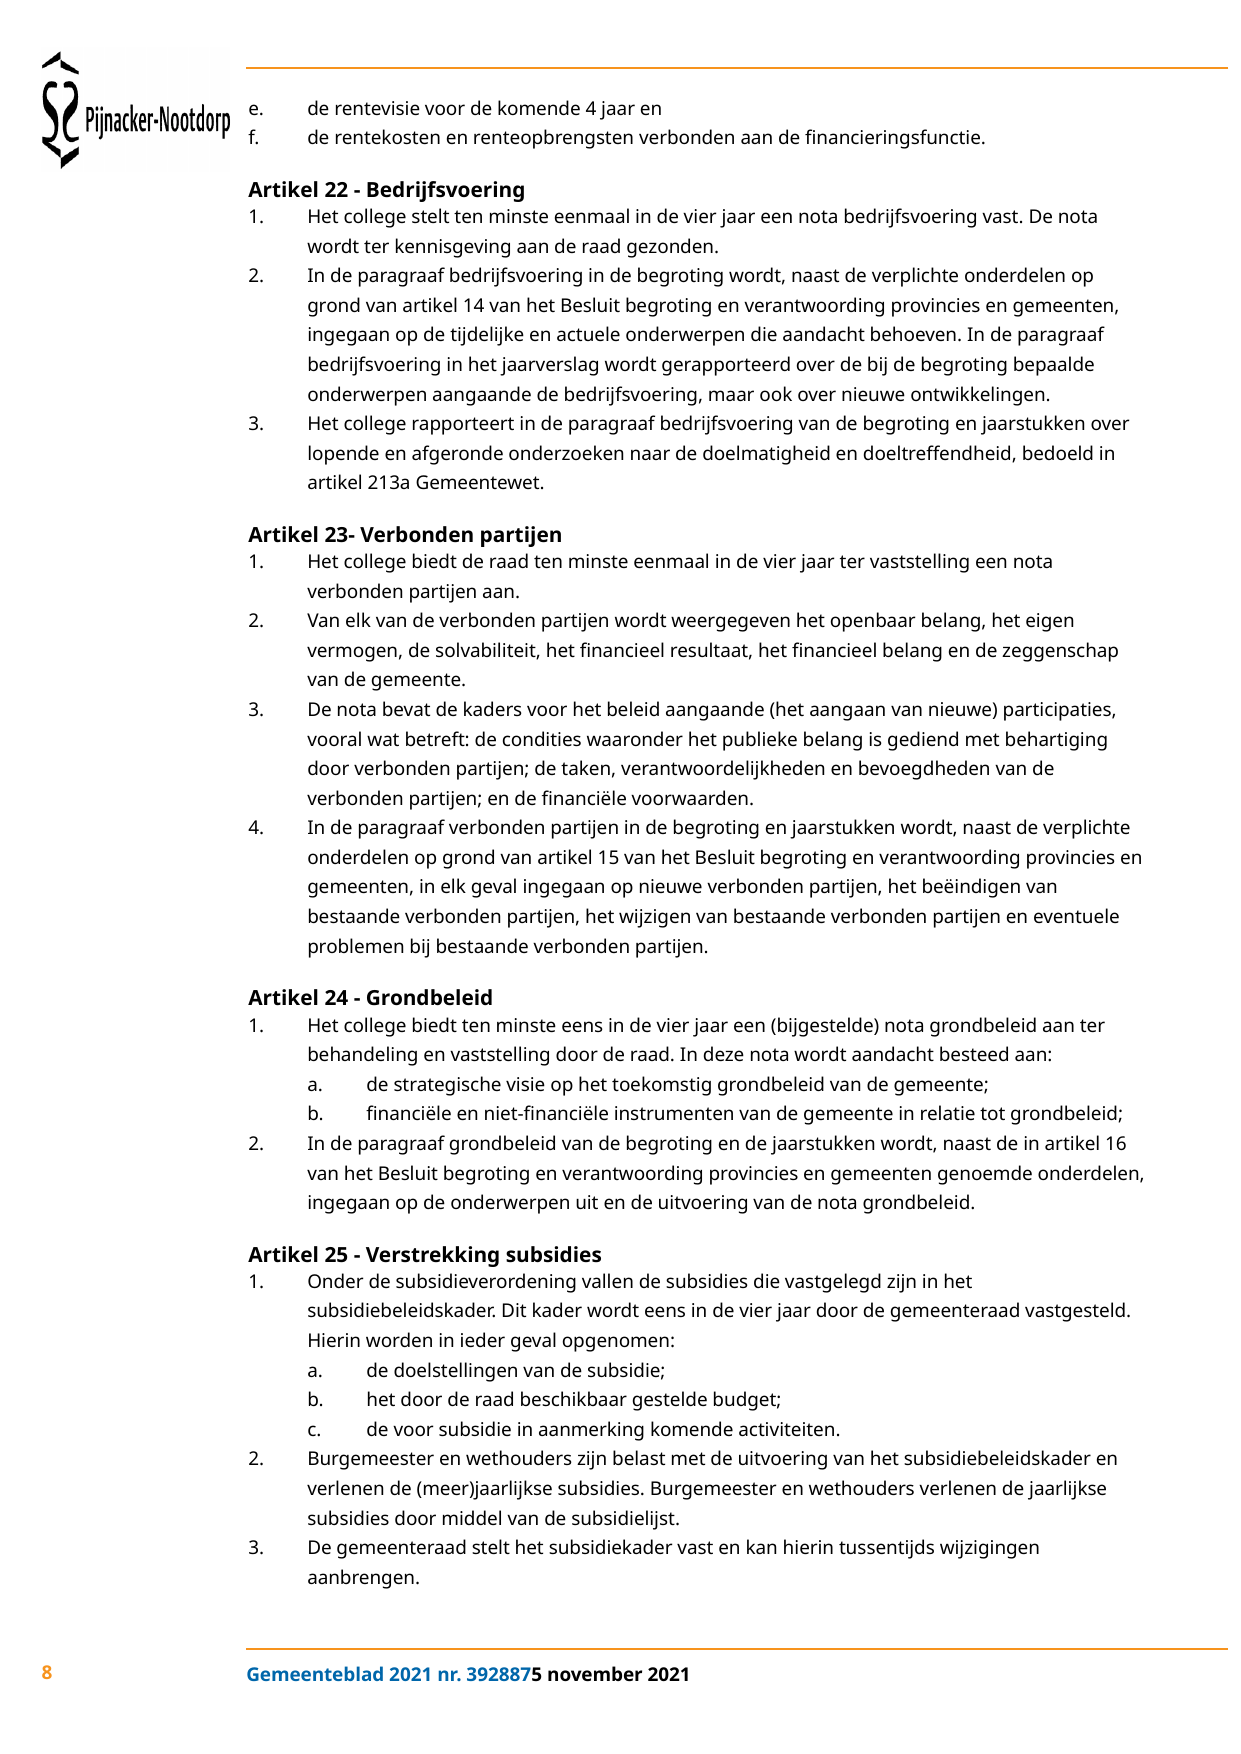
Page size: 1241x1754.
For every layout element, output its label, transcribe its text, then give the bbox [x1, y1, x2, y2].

text Artikel 22 - Bedrijfsvoering [248, 175, 1152, 203]
text Artikel 23- Verbonden partijen [248, 520, 1152, 548]
list Onder de subsidieverordening vallen de subsidies die vastgelegd zijn in het subsidiebeleidskader. Dit kader wordt eens in de vier jaar door de gemeenteraad vastgesteld. Hierin worden in ieder geval opgenomen: [248, 1268, 1152, 1353]
list de rentekosten en renteopbrengsten verbonden aan de financieringsfunctie. [248, 124, 1152, 150]
list de doelstellingen van de subsidie; [307, 1357, 1152, 1383]
list Het college stelt ten minste eenmaal in de vier jaar een nota bedrijfsvoering vast. De nota wordt ter kennisgeving aan de raad gezonden. [248, 203, 1152, 258]
list Het college rapporteert in de paragraaf bedrijfsvoering van de begroting en jaarstukken over lopende en afgeronde onderzoeken naar de doelmatigheid en doeltreffendheid, bedoeld in artikel 213a Gemeentewet. [248, 410, 1152, 495]
list In de paragraaf verbonden partijen in de begroting en jaarstukken wordt, naast de verplichte onderdelen op grond van artikel 15 van het Besluit begroting en verantwoording provincies en gemeenten, in elk geval ingegaan op nieuwe verbonden partijen, het beëindigen van bestaande verbonden partijen, het wijzigen van bestaande verbonden partijen en eventuele problemen bij bestaande verbonden partijen. [248, 814, 1152, 959]
list de strategische visie op het toekomstig grondbeleid van de gemeente; [307, 1071, 1152, 1097]
list de voor subsidie in aanmerking komende activiteiten. [307, 1416, 1152, 1442]
list Burgemeester en wethouders zijn belast met de uitvoering van het subsidiebeleidskader en verlenen de (meer)jaarlijkse subsidies. Burgemeester en wethouders verlenen de jaarlijkse subsidies door middel van de subsidielijst. [248, 1446, 1152, 1531]
list financiële en niet-financiële instrumenten van de gemeente in relatie tot grondbeleid; [307, 1101, 1152, 1126]
list het door de raad beschikbaar gestelde budget; [307, 1386, 1152, 1412]
picture [41, 47, 231, 172]
list de rentevisie voor de komende 4 jaar en [248, 95, 1152, 121]
list In de paragraaf grondbeleid van de begroting en de jaarstukken wordt, naast de in artikel 16 van het Besluit begroting en verantwoording provincies en gemeenten genoemde onderdelen, ingegaan op de onderwerpen uit en de uitvoering van de nota grondbeleid. [248, 1130, 1152, 1215]
text Artikel 24 - Grondbeleid [248, 983, 1152, 1012]
list Van elk van de verbonden partijen wordt weergegeven het openbaar belang, het eigen vermogen, de solvabiliteit, het financieel resultaat, het financieel belang en de zeggenschap van de gemeente. [248, 607, 1152, 692]
list De gemeenteraad stelt het subsidiekader vast en kan hierin tussentijds wijzigingen aanbrengen. [248, 1534, 1152, 1590]
text Artikel 25 - Verstrekking subsidies [248, 1240, 1152, 1268]
list De nota bevat de kaders voor het beleid aangaande (het aangaan van nieuwe) participaties, vooral wat betreft: de condities waaronder het publieke belang is gediend met behartiging door verbonden partijen; de taken, verantwoordelijkheden en bevoegdheden van de verbonden partijen; en de financiële voorwaarden. [248, 696, 1152, 811]
list Het college biedt de raad ten minste eenmaal in de vier jaar ter vaststelling een nota verbonden partijen aan. [248, 548, 1152, 604]
list In de paragraaf bedrijfsvoering in de begroting wordt, naast de verplichte onderdelen op grond van artikel 14 van het Besluit begroting en verantwoording provincies en gemeenten, ingegaan op de tijdelijke en actuele onderwerpen die aandacht behoeven. In de paragraaf bedrijfsvoering in het jaarverslag wordt gerapporteerd over de bij de begroting bepaalde onderwerpen aangaande de bedrijfsvoering, maar ook over nieuwe ontwikkelingen. [248, 262, 1152, 406]
list Het college biedt ten minste eens in de vier jaar een (bijgestelde) nota grondbeleid aan ter behandeling en vaststelling door de raad. In deze nota wordt aandacht besteed aan: [248, 1012, 1152, 1067]
